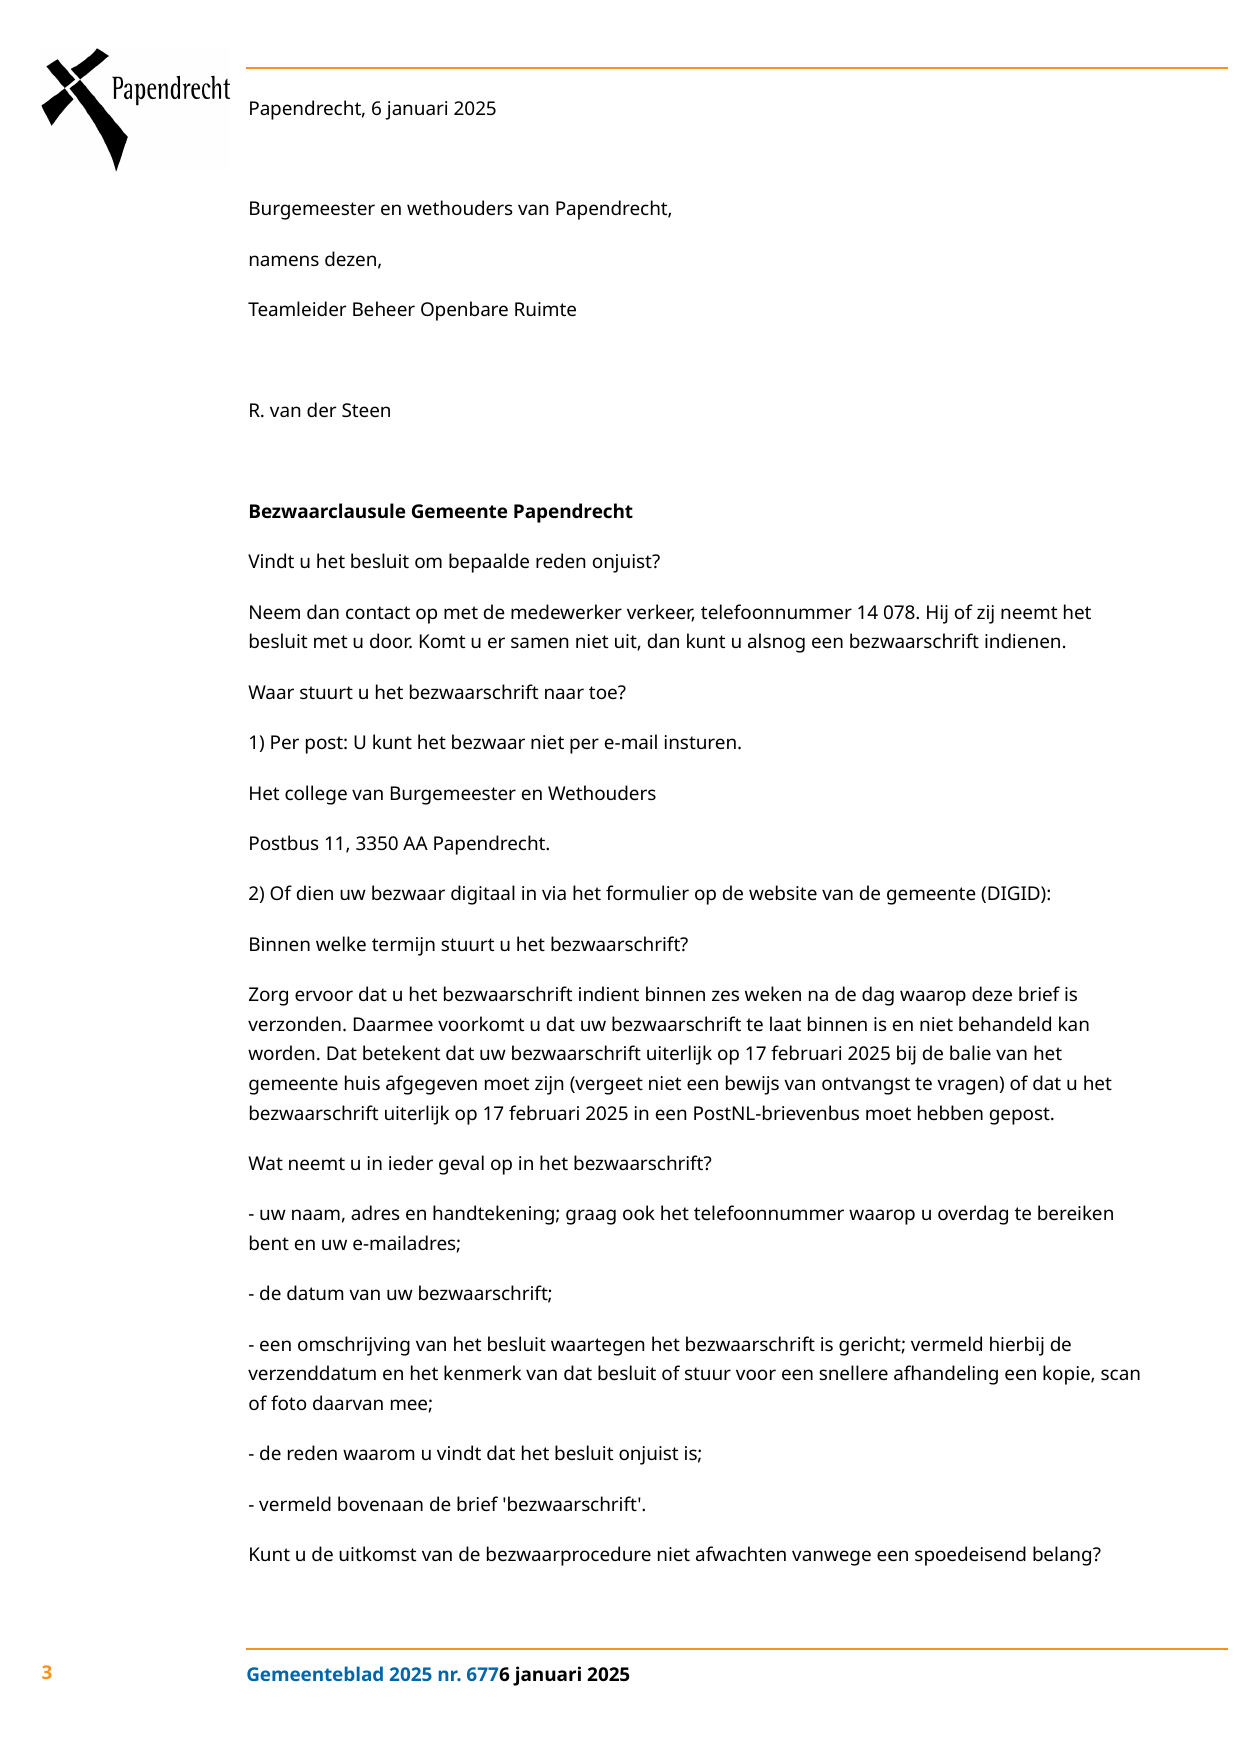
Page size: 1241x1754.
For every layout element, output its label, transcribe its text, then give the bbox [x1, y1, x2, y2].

text R. van der Steen [248, 397, 1152, 423]
text - vermeld bovenaan de brief 'bezwaarschrift'. [248, 1491, 1152, 1517]
text Zorg ervoor dat u het bezwaarschrift indient binnen zes weken na de dag waarop deze brief is verzonden. Daarmee voorkomt u dat uw bezwaarschrift te laat binnen is en niet behandeld kan worden. Dat betekent dat uw bezwaarschrift uiterlijk op 17 februari 2025 bij de balie van het gemeente huis afgegeven moet zijn (vergeet niet een bewijs van ontvangst te vragen) of dat u het bezwaarschrift uiterlijk op 17 februari 2025 in een PostNL-brievenbus moet hebben gepost. [248, 981, 1152, 1126]
picture [41, 47, 231, 172]
text Neem dan contact op met de medewerker verkeer, telefoonnummer 14 078. Hij of zij neemt het besluit met u door. Komt u er samen niet uit, dan kunt u alsnog een bezwaarschrift indienen. [248, 599, 1152, 654]
text - uw naam, adres en handtekening; graag ook het telefoonnummer waarop u overdag te bereiken bent en uw e-mailadres; [248, 1201, 1152, 1256]
text namens dezen, [248, 246, 1152, 272]
text Teamleider Beheer Openbare Ruimte [248, 296, 1152, 322]
text - de datum van uw bezwaarschrift; [248, 1281, 1152, 1306]
text Wat neemt u in ieder geval op in het bezwaarschrift? [248, 1150, 1152, 1176]
text Waar stuurt u het bezwaarschrift naar toe? [248, 679, 1152, 705]
text Vindt u het besluit om bepaalde reden onjuist? [248, 548, 1152, 574]
text Het college van Burgemeester en Wethouders [248, 780, 1152, 806]
text Papendrecht, 6 januari 2025 [248, 95, 1152, 121]
text 1) Per post: U kunt het bezwaar niet per e-mail insturen. [248, 729, 1152, 755]
text Bezwaarclausule Gemeente Papendrecht [248, 498, 1152, 524]
text Burgemeester en wethouders van Papendrecht, [248, 196, 1152, 221]
text Kunt u de uitkomst van de bezwaarprocedure niet afwachten vanwege een spoedeisend belang? [248, 1541, 1152, 1567]
text 2) Of dien uw bezwaar digitaal in via het formulier op de website van de gemeente (DIGID): [248, 881, 1152, 906]
text Postbus 11, 3350 AA Papendrecht. [248, 830, 1152, 856]
text Binnen welke termijn stuurt u het bezwaarschrift? [248, 931, 1152, 957]
text - een omschrijving van het besluit waartegen het bezwaarschrift is gericht; vermeld hierbij de verzenddatum en het kenmerk van dat besluit of stuur voor een snellere afhandeling een kopie, scan of foto daarvan mee; [248, 1331, 1152, 1416]
text - de reden waarom u vindt dat het besluit onjuist is; [248, 1441, 1152, 1466]
